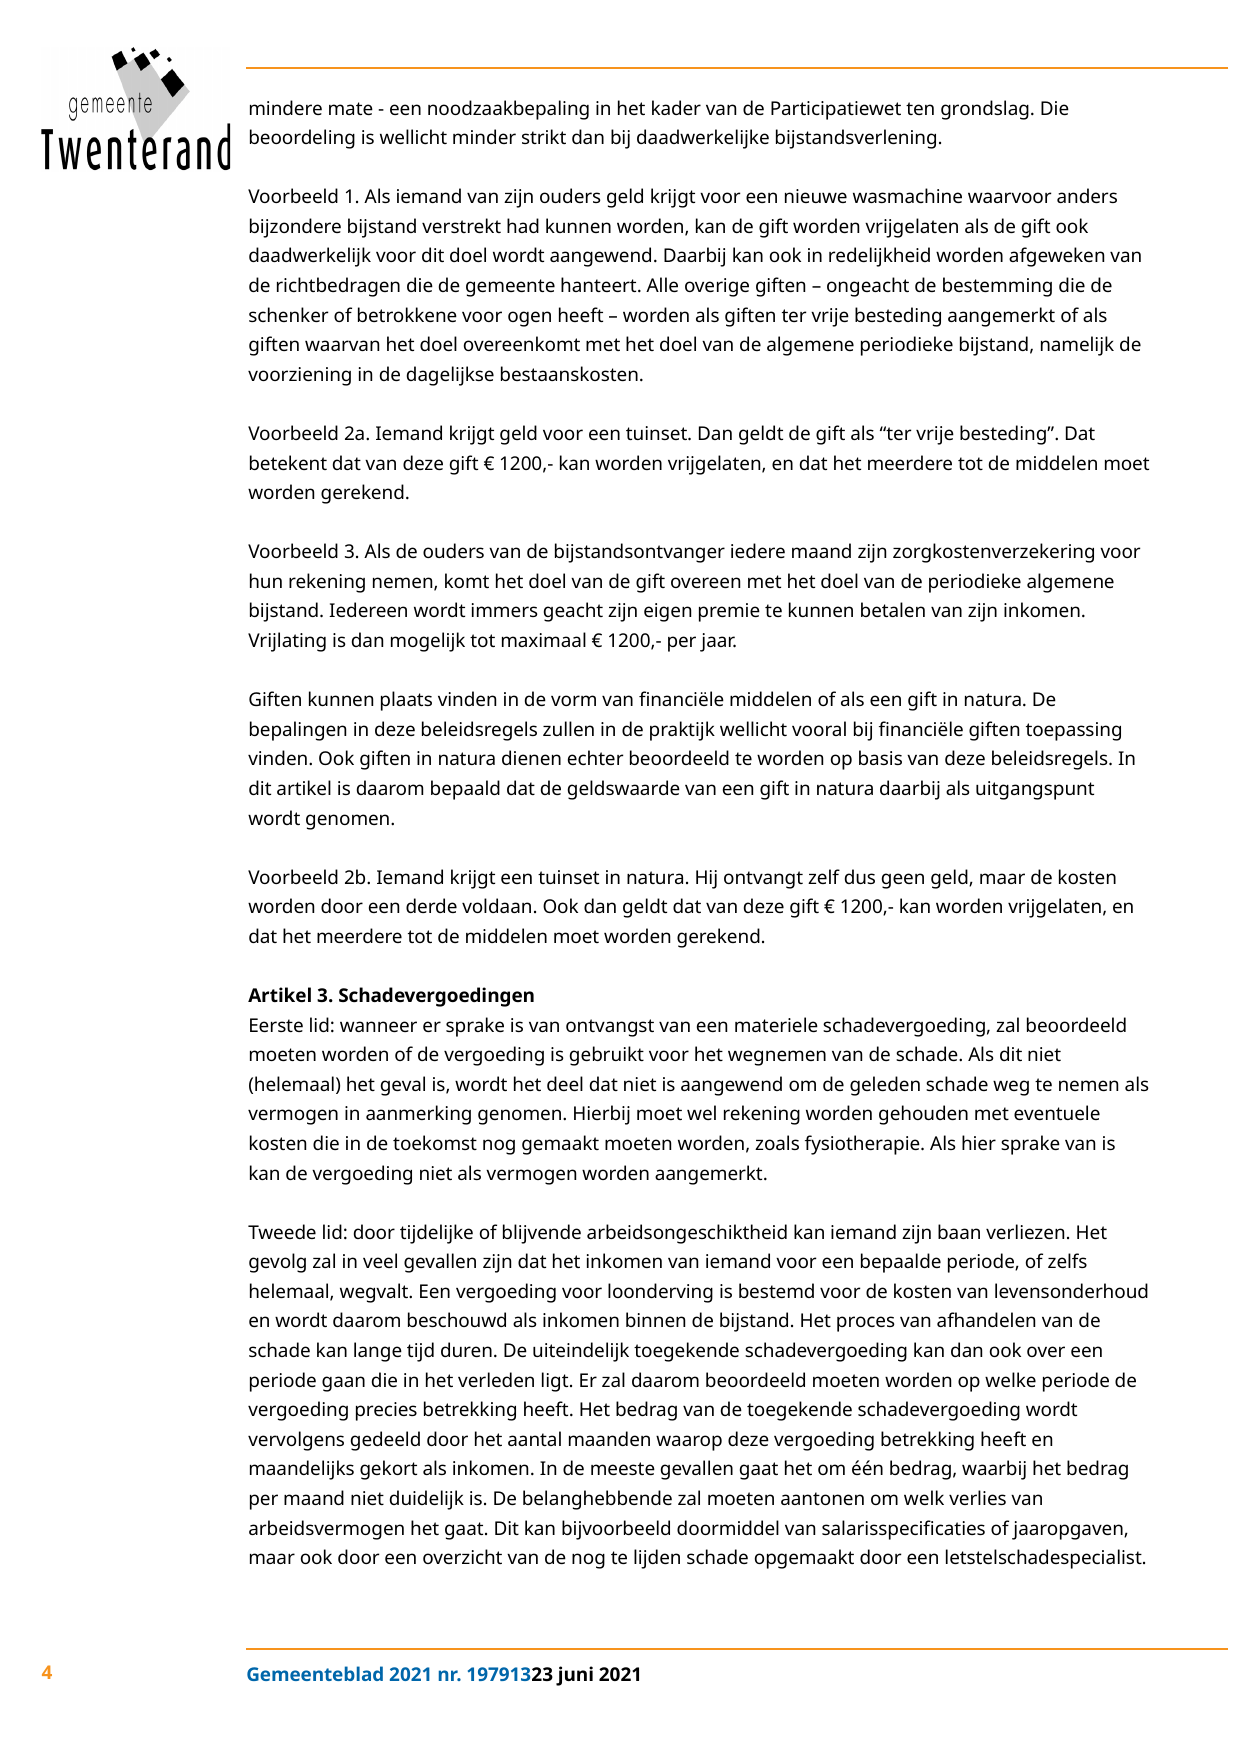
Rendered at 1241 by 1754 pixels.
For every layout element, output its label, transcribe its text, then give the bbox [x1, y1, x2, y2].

text mindere mate - een noodzaakbepaling in het kader van de Participatiewet ten grondslag. Die beoordeling is wellicht minder strikt dan bij daadwerkelijke bijstandsverlening. [248, 95, 1152, 150]
text Tweede lid: door tijdelijke of blijvende arbeidsongeschiktheid kan iemand zijn baan verliezen. Het gevolg zal in veel gevallen zijn dat het inkomen van iemand voor een bepaalde periode, of zelfs helemaal, wegvalt. Een vergoeding voor loonderving is bestemd voor de kosten van levensonderhoud en wordt daarom beschouwd als inkomen binnen de bijstand. Het proces van afhandelen van de schade kan lange tijd duren. De uiteindelijk toegekende schadevergoeding kan dan ook over een periode gaan die in het verleden ligt. Er zal daarom beoordeeld moeten worden op welke periode de vergoeding precies betrekking heeft. Het bedrag van de toegekende schadevergoeding wordt vervolgens gedeeld door het aantal maanden waarop deze vergoeding betrekking heeft en maandelijks gekort als inkomen. In de meeste gevallen gaat het om één bedrag, waarbij het bedrag per maand niet duidelijk is. De belanghebbende zal moeten aantonen om welk verlies van arbeidsvermogen het gaat. Dit kan bijvoorbeeld doormiddel van salarisspecificaties of jaaropgaven, maar ook door een overzicht van de nog te lijden schade opgemaakt door een letstelschadespecialist. [248, 1219, 1152, 1570]
text Eerste lid: wanneer er sprake is van ontvangst van een materiele schadevergoeding, zal beoordeeld moeten worden of de vergoeding is gebruikt voor het wegnemen van de schade. Als dit niet (helemaal) het geval is, wordt het deel dat niet is aangewend om de geleden schade weg te nemen als vermogen in aanmerking genomen. Hierbij moet wel rekening worden gehouden met eventuele kosten die in de toekomst nog gemaakt moeten worden, zoals fysiotherapie. Als hier sprake van is kan de vergoeding niet als vermogen worden aangemerkt. [248, 1012, 1152, 1186]
text Voorbeeld 3. Als de ouders van de bijstandsontvanger iedere maand zijn zorgkostenverzekering voor hun rekening nemen, komt het doel van de gift overeen met het doel van de periodieke algemene bijstand. Iedereen wordt immers geacht zijn eigen premie te kunnen betalen van zijn inkomen. Vrijlating is dan mogelijk tot maximaal € 1200,- per jaar. [248, 538, 1152, 653]
text Giften kunnen plaats vinden in de vorm van financiële middelen of als een gift in natura. De bepalingen in deze beleidsregels zullen in de praktijk wellicht vooral bij financiële giften toepassing vinden. Ook giften in natura dienen echter beoordeeld te worden op basis van deze beleidsregels. In dit artikel is daarom bepaald dat de geldswaarde van een gift in natura daarbij als uitgangspunt wordt genomen. [248, 686, 1152, 831]
text Voorbeeld 1. Als iemand van zijn ouders geld krijgt voor een nieuwe wasmachine waarvoor anders bijzondere bijstand verstrekt had kunnen worden, kan de gift worden vrijgelaten als de gift ook daadwerkelijk voor dit doel wordt aangewend. Daarbij kan ook in redelijkheid worden afgeweken van de richtbedragen die de gemeente hanteert. Alle overige giften – ongeacht de bestemming die de schenker of betrokkene voor ogen heeft – worden als giften ter vrije besteding aangemerkt of als giften waarvan het doel overeenkomt met het doel van de algemene periodieke bijstand, namelijk de voorziening in de dagelijkse bestaanskosten. [248, 183, 1152, 387]
text Artikel 3. Schadevergoedingen [248, 982, 1152, 1008]
text Voorbeeld 2b. Iemand krijgt een tuinset in natura. Hij ontvangt zelf dus geen geld, maar de kosten worden door een derde voldaan. Ook dan geldt dat van deze gift € 1200,- kan worden vrijgelaten, en dat het meerdere tot de middelen moet worden gerekend. [248, 864, 1152, 949]
picture [41, 47, 231, 172]
text Voorbeeld 2a. Iemand krijgt geld voor een tuinset. Dan geldt de gift als “ter vrije besteding”. Dat betekent dat van deze gift € 1200,- kan worden vrijgelaten, en dat het meerdere tot de middelen moet worden gerekend. [248, 420, 1152, 505]
